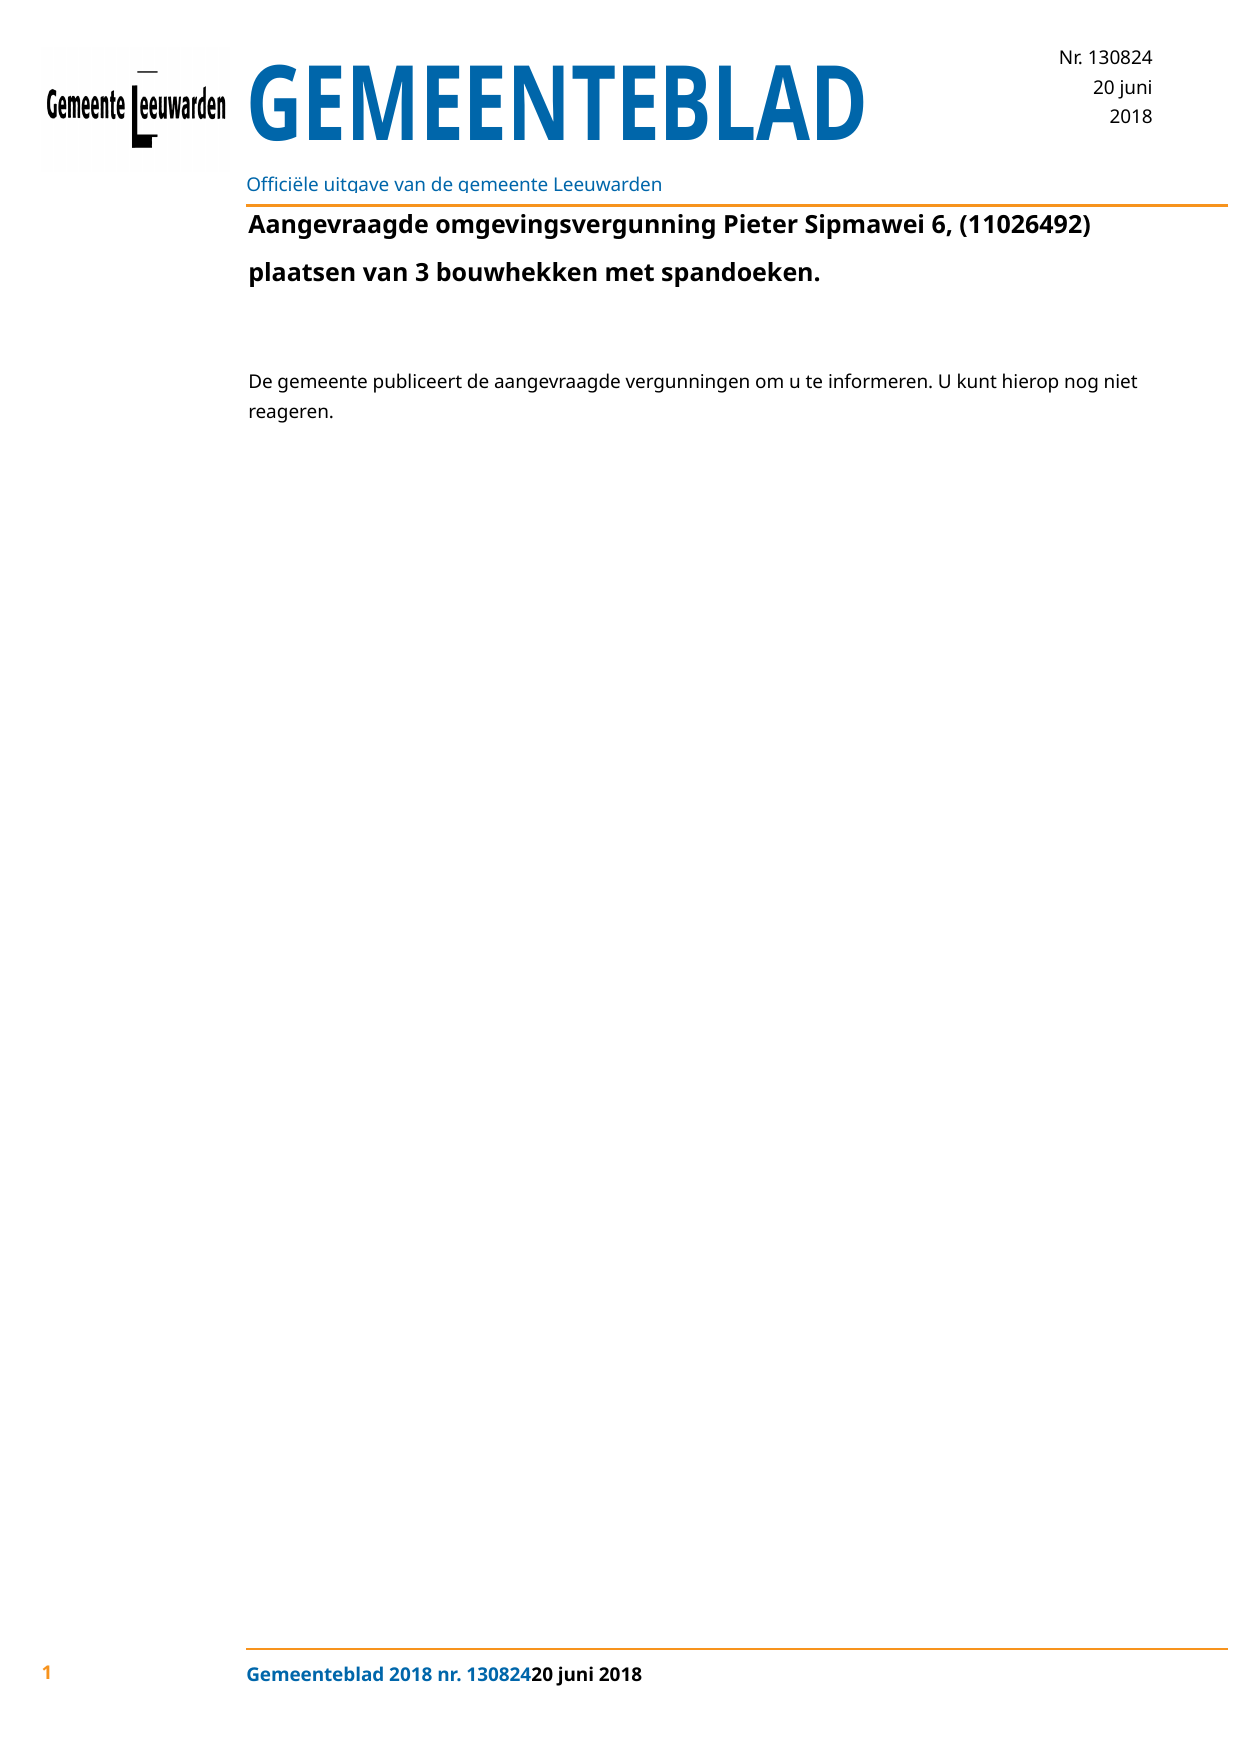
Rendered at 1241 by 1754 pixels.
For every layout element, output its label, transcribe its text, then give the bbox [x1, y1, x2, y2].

picture [41, 47, 231, 172]
text Aangevraagde omgevingsvergunning Pieter Sipmawei 6, (11026492) plaatsen van 3 bouwhekken met spandoeken. [248, 207, 1152, 288]
text De gemeente publiceert de aangevraagde vergunningen om u te informeren. U kunt hierop nog niet reageren. [248, 368, 1152, 424]
